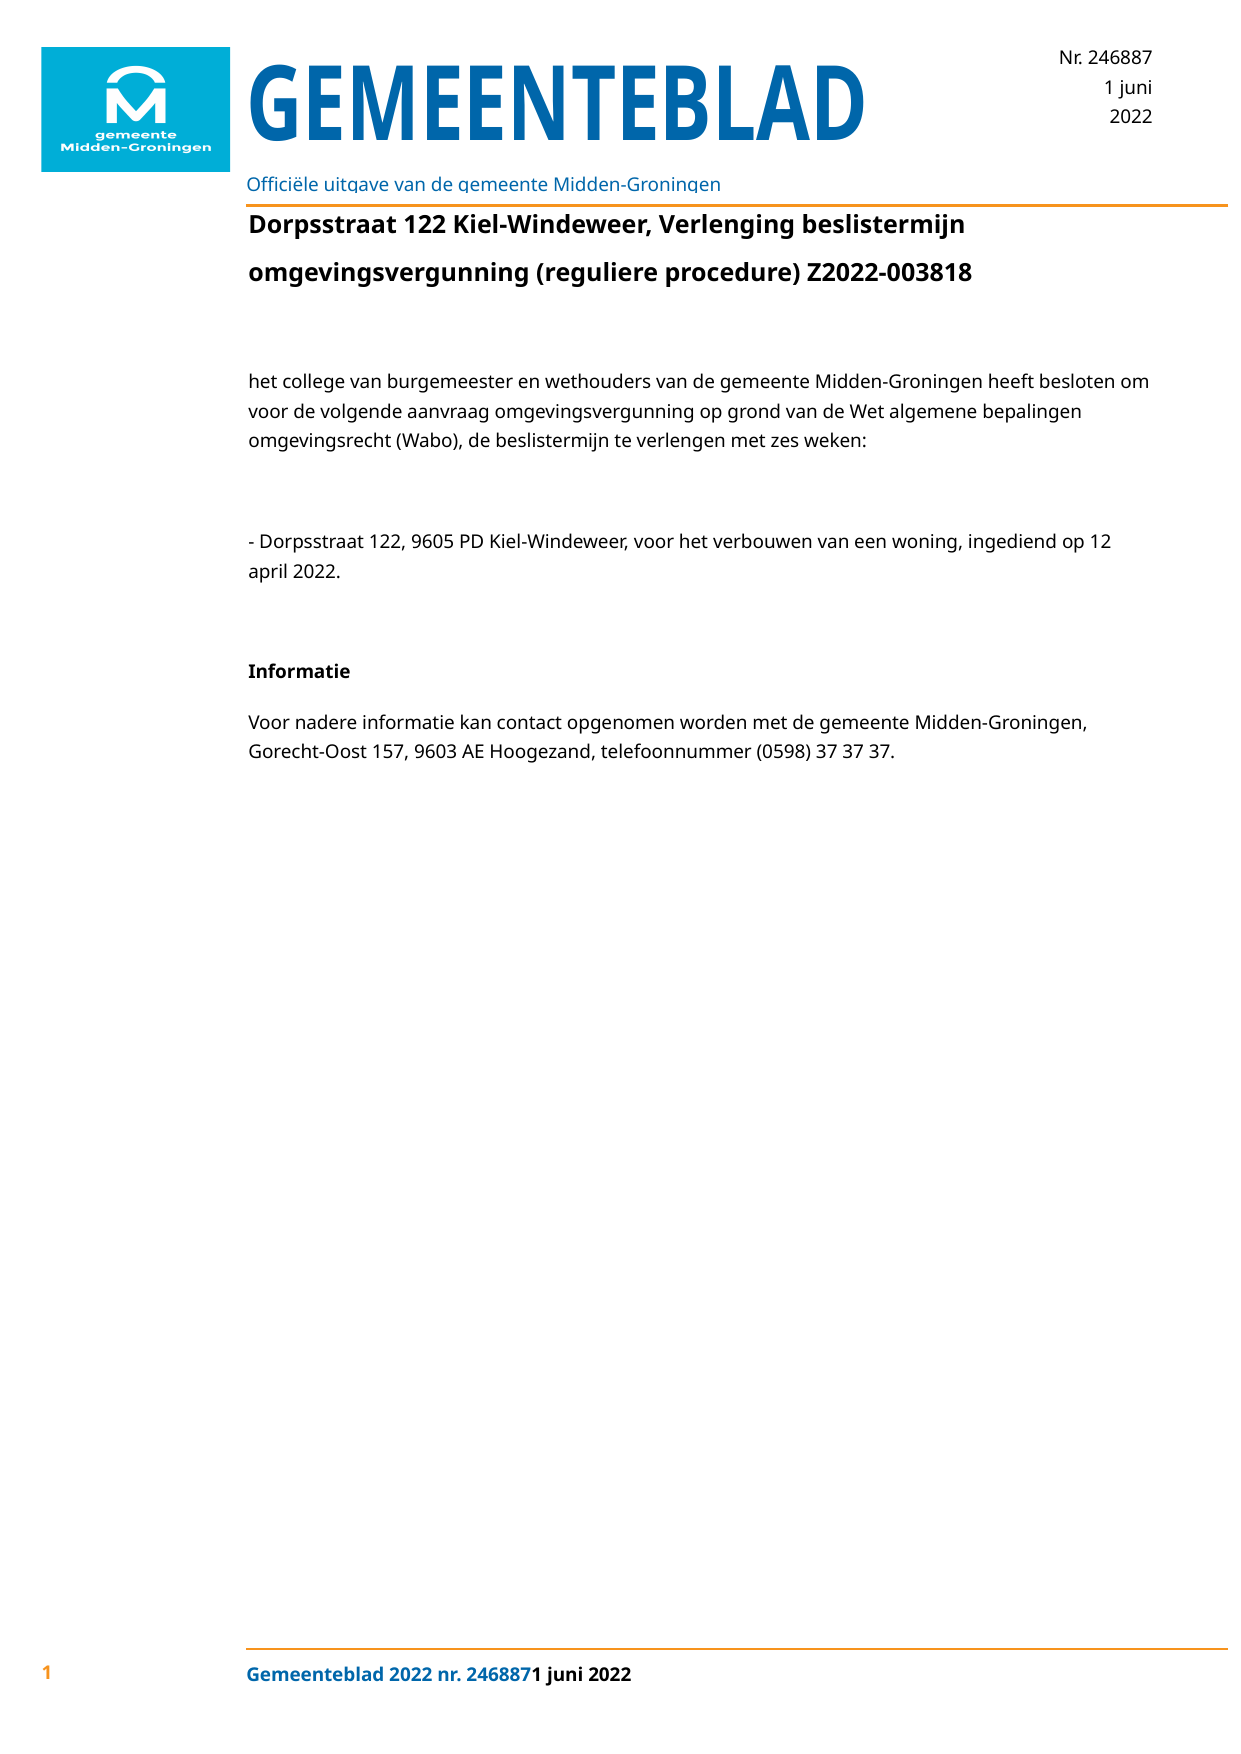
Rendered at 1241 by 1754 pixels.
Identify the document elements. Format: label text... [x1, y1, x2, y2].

text - Dorpsstraat 122, 9605 PD Kiel-Windeweer, voor het verbouwen van een woning, ingediend op 12 april 2022. [248, 528, 1152, 584]
text het college van burgemeester en wethouders van de gemeente Midden-Groningen heeft besloten om voor de volgende aanvraag omgevingsvergunning op grond van de Wet algemene bepalingen omgevingsrecht (Wabo), de beslistermijn te verlengen met zes weken: [248, 368, 1152, 453]
text Voor nadere informatie kan contact opgenomen worden met de gemeente Midden-Groningen, Gorecht-Oost 157, 9603 AE Hoogezand, telefoonnummer (0598) 37 37 37. [248, 709, 1152, 764]
picture [184, 146, 190, 153]
text Informatie [248, 659, 1152, 684]
text Dorpsstraat 122 Kiel-Windeweer, Verlenging beslistermijn omgevingsvergunning (reguliere procedure) Z2022-003818 [248, 207, 1152, 288]
picture [107, 89, 165, 122]
picture [108, 66, 164, 82]
